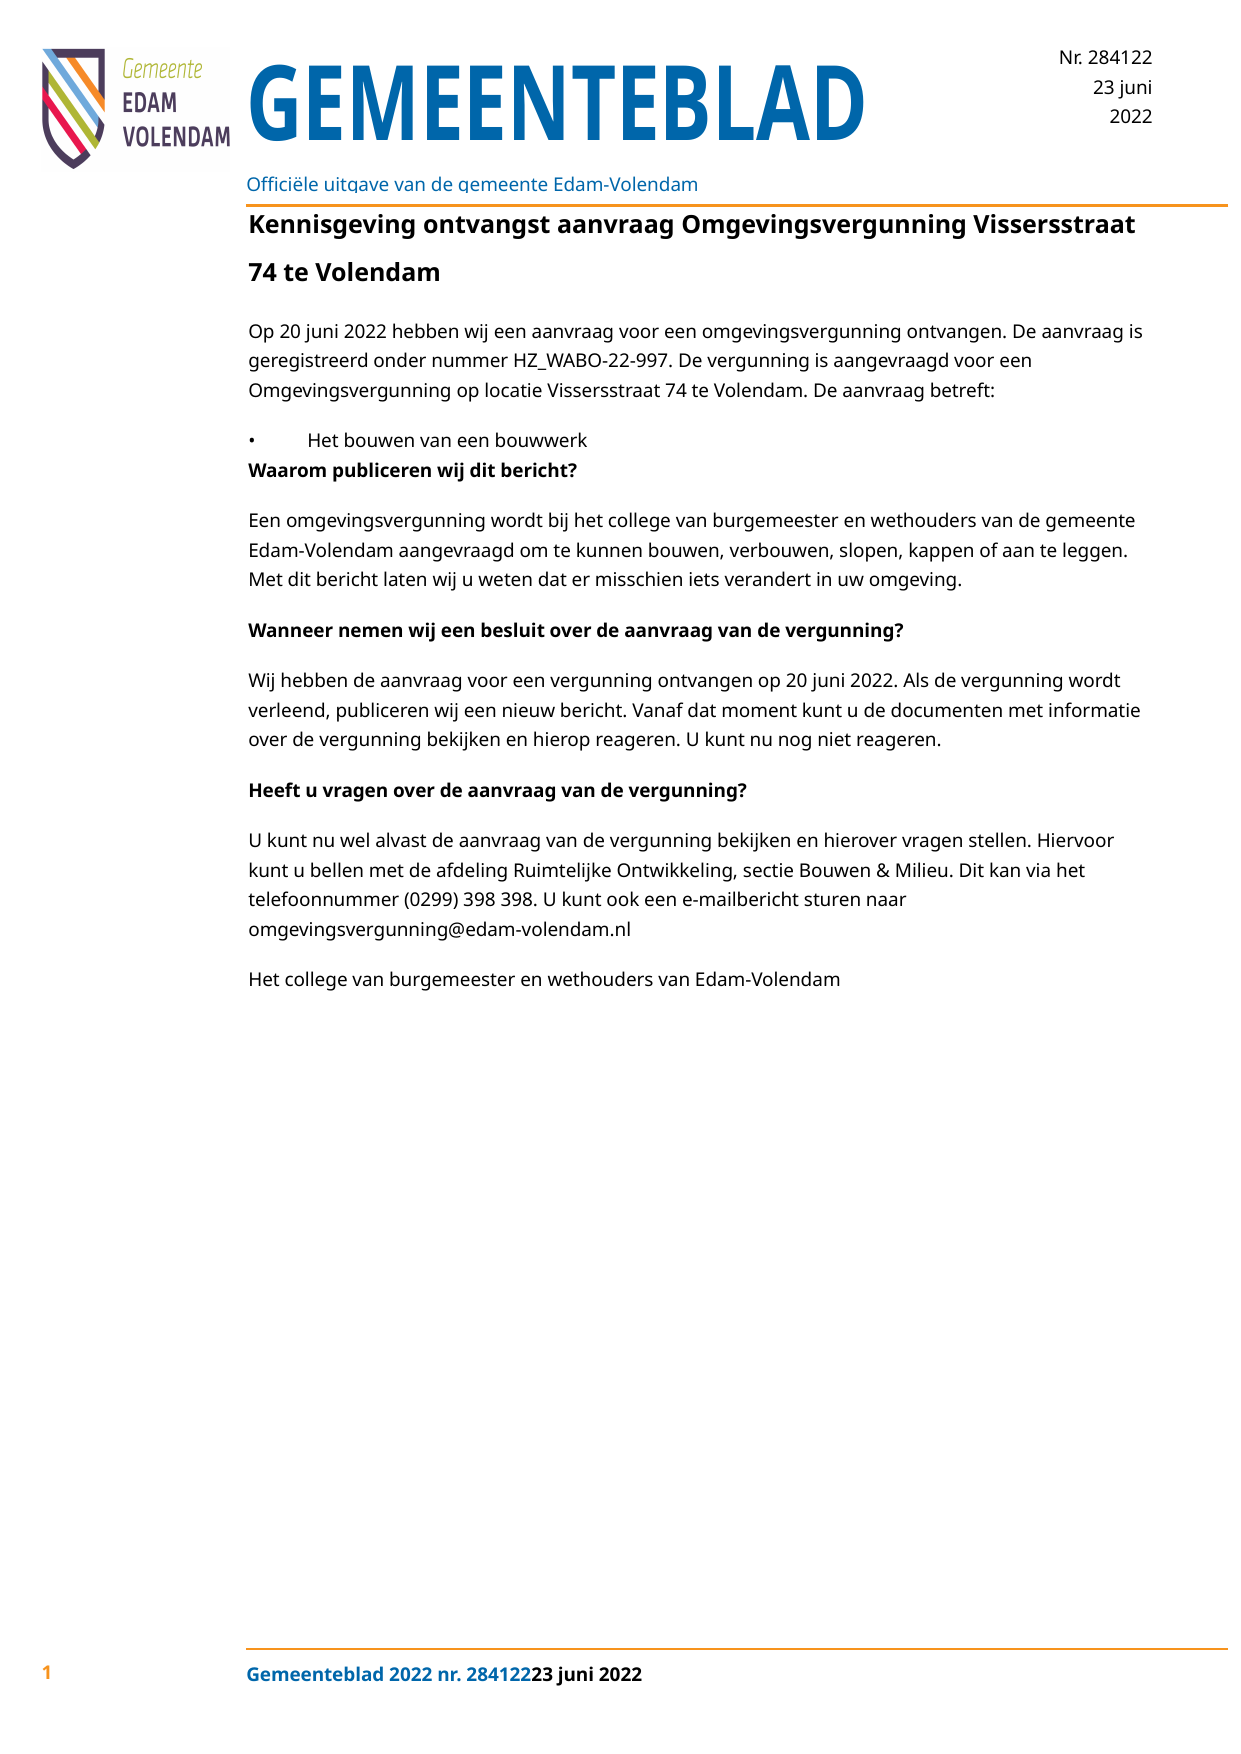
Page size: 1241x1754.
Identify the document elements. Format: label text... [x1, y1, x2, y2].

text Wanneer nemen wij een besluit over de aanvraag van de vergunning? [248, 617, 1152, 643]
picture [41, 47, 231, 172]
text Een omgevingsvergunning wordt bij het college van burgemeester en wethouders van de gemeente Edam-Volendam aangevraagd om te kunnen bouwen, verbouwen, slopen, kappen of aan te leggen. Met dit bericht laten wij u weten dat er misschien iets verandert in uw omgeving. [248, 507, 1152, 592]
text Waarom publiceren wij dit bericht? [248, 457, 1152, 483]
list Het bouwen van een bouwwerk [248, 427, 1152, 453]
text Het college van burgemeester en wethouders van Edam-Volendam [248, 967, 1152, 992]
text Heeft u vragen over de aanvraag van de vergunning? [248, 777, 1152, 803]
text U kunt nu wel alvast de aanvraag van de vergunning bekijken en hierover vragen stellen. Hiervoor kunt u bellen met de afdeling Ruimtelijke Ontwikkeling, sectie Bouwen & Milieu. Dit kan via het telefoonnummer (0299) 398 398. U kunt ook een e-mailbericht sturen naar omgevingsvergunning@edam-volendam.nl [248, 827, 1152, 942]
text Wij hebben de aanvraag voor een vergunning ontvangen op 20 juni 2022. Als de vergunning wordt verleend, publiceren wij een nieuw bericht. Vanaf dat moment kunt u de documenten met informatie over de vergunning bekijken en hierop reageren. U kunt nu nog niet reageren. [248, 667, 1152, 752]
text Op 20 juni 2022 hebben wij een aanvraag voor een omgevingsvergunning ontvangen. De aanvraag is geregistreerd onder nummer HZ_WABO-22-997. De vergunning is aangevraagd voor een Omgevingsvergunning op locatie Vissersstraat 74 te Volendam. De aanvraag betreft: [248, 318, 1152, 403]
text Kennisgeving ontvangst aanvraag Omgevingsvergunning Vissersstraat 74 te Volendam [248, 207, 1152, 288]
